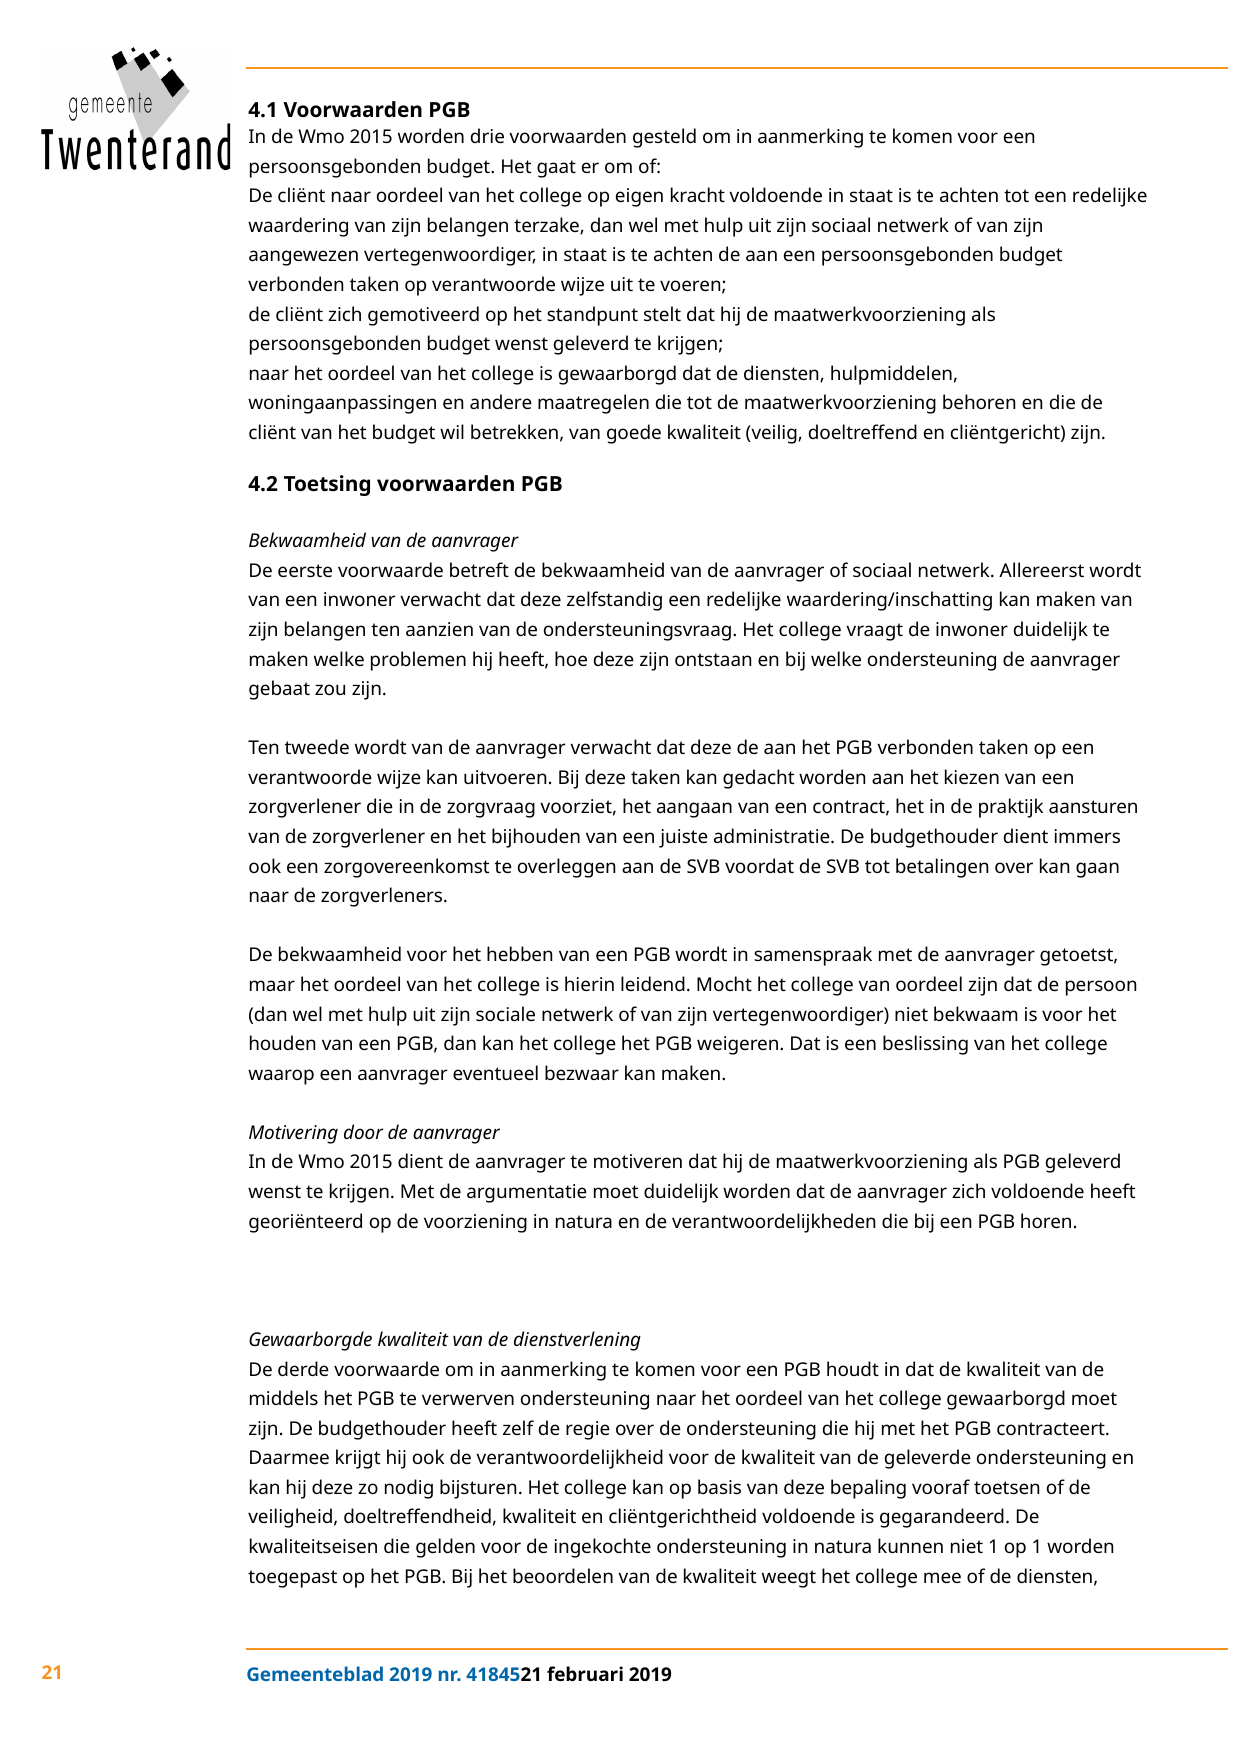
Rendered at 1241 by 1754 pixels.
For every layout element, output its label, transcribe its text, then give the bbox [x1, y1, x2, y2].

text De derde voorwaarde om in aanmerking te komen voor een PGB houdt in dat de kwaliteit van de middels het PGB te verwerven ondersteuning naar het oordeel van het college gewaarborgd moet zijn. De budgethouder heeft zelf de regie over de ondersteuning die hij met het PGB contracteert. Daarmee krijgt hij ook de verantwoordelijkheid voor de kwaliteit van de geleverde ondersteuning en kan hij deze zo nodig bijsturen. Het college kan op basis van deze bepaling vooraf toetsen of de veiligheid, doeltreffendheid, kwaliteit en cliëntgerichtheid voldoende is gegarandeerd. De kwaliteitseisen die gelden voor de ingekochte ondersteuning in natura kunnen niet 1 op 1 worden toegepast op het PGB. Bij het beoordelen van de kwaliteit weegt het college mee of de diensten, [248, 1356, 1152, 1589]
text 4.2 Toetsing voorwaarden PGB [248, 469, 1152, 498]
text de cliënt zich gemotiveerd op het standpunt stelt dat hij de maatwerkvoorziening als persoonsgebonden budget wenst geleverd te krijgen; [248, 301, 1152, 356]
text De eerste voorwaarde betreft de bekwaamheid van de aanvrager of sociaal netwerk. Allereerst wordt van een inwoner verwacht dat deze zelfstandig een redelijke waardering/inschatting kan maken van zijn belangen ten aanzien van de ondersteuningsvraag. Het college vraagt de inwoner duidelijk te maken welke problemen hij heeft, hoe deze zijn ontstaan en bij welke ondersteuning de aanvrager gebaat zou zijn. [248, 557, 1152, 701]
text 4.1 Voorwaarden PGB [248, 95, 1152, 123]
text naar het oordeel van het college is gewaarborgd dat de diensten, hulpmiddelen, woningaanpassingen en andere maatregelen die tot de maatwerkvoorziening behoren en die de cliënt van het budget wil betrekken, van goede kwaliteit (veilig, doeltreffend en cliëntgericht) zijn. [248, 360, 1152, 445]
text De cliënt naar oordeel van het college op eigen kracht voldoende in staat is te achten tot een redelijke waardering van zijn belangen terzake, dan wel met hulp uit zijn sociaal netwerk of van zijn aangewezen vertegenwoordiger, in staat is te achten de aan een persoonsgebonden budget verbonden taken op verantwoorde wijze uit te voeren; [248, 182, 1152, 297]
text Gewaarborgde kwaliteit van de dienstverlening [248, 1326, 1152, 1352]
text Motivering door de aanvrager [248, 1119, 1152, 1145]
text In de Wmo 2015 worden drie voorwaarden gesteld om in aanmerking te komen voor een persoonsgebonden budget. Het gaat er om of: [248, 123, 1152, 178]
text In de Wmo 2015 dient de aanvrager te motiveren dat hij de maatwerkvoorziening als PGB geleverd wenst te krijgen. Met de argumentatie moet duidelijk worden dat de aanvrager zich voldoende heeft georiënteerd op de voorziening in natura en de verantwoordelijkheden die bij een PGB horen. [248, 1149, 1152, 1234]
text Bekwaamheid van de aanvrager [248, 527, 1152, 553]
text De bekwaamheid voor het hebben van een PGB wordt in samenspraak met de aanvrager getoetst, maar het oordeel van het college is hierin leidend. Mocht het college van oordeel zijn dat de persoon (dan wel met hulp uit zijn sociale netwerk of van zijn vertegenwoordiger) niet bekwaam is voor het houden van een PGB, dan kan het college het PGB weigeren. Dat is een beslissing van het college waarop een aanvrager eventueel bezwaar kan maken. [248, 942, 1152, 1086]
picture [41, 47, 231, 172]
text Ten tweede wordt van de aanvrager verwacht dat deze de aan het PGB verbonden taken op een verantwoorde wijze kan uitvoeren. Bij deze taken kan gedacht worden aan het kiezen van een zorgverlener die in de zorgvraag voorziet, het aangaan van een contract, het in de praktijk aansturen van de zorgverlener en het bijhouden van een juiste administratie. De budgethouder dient immers ook een zorgovereenkomst te overleggen aan de SVB voordat de SVB tot betalingen over kan gaan naar de zorgverleners. [248, 734, 1152, 908]
